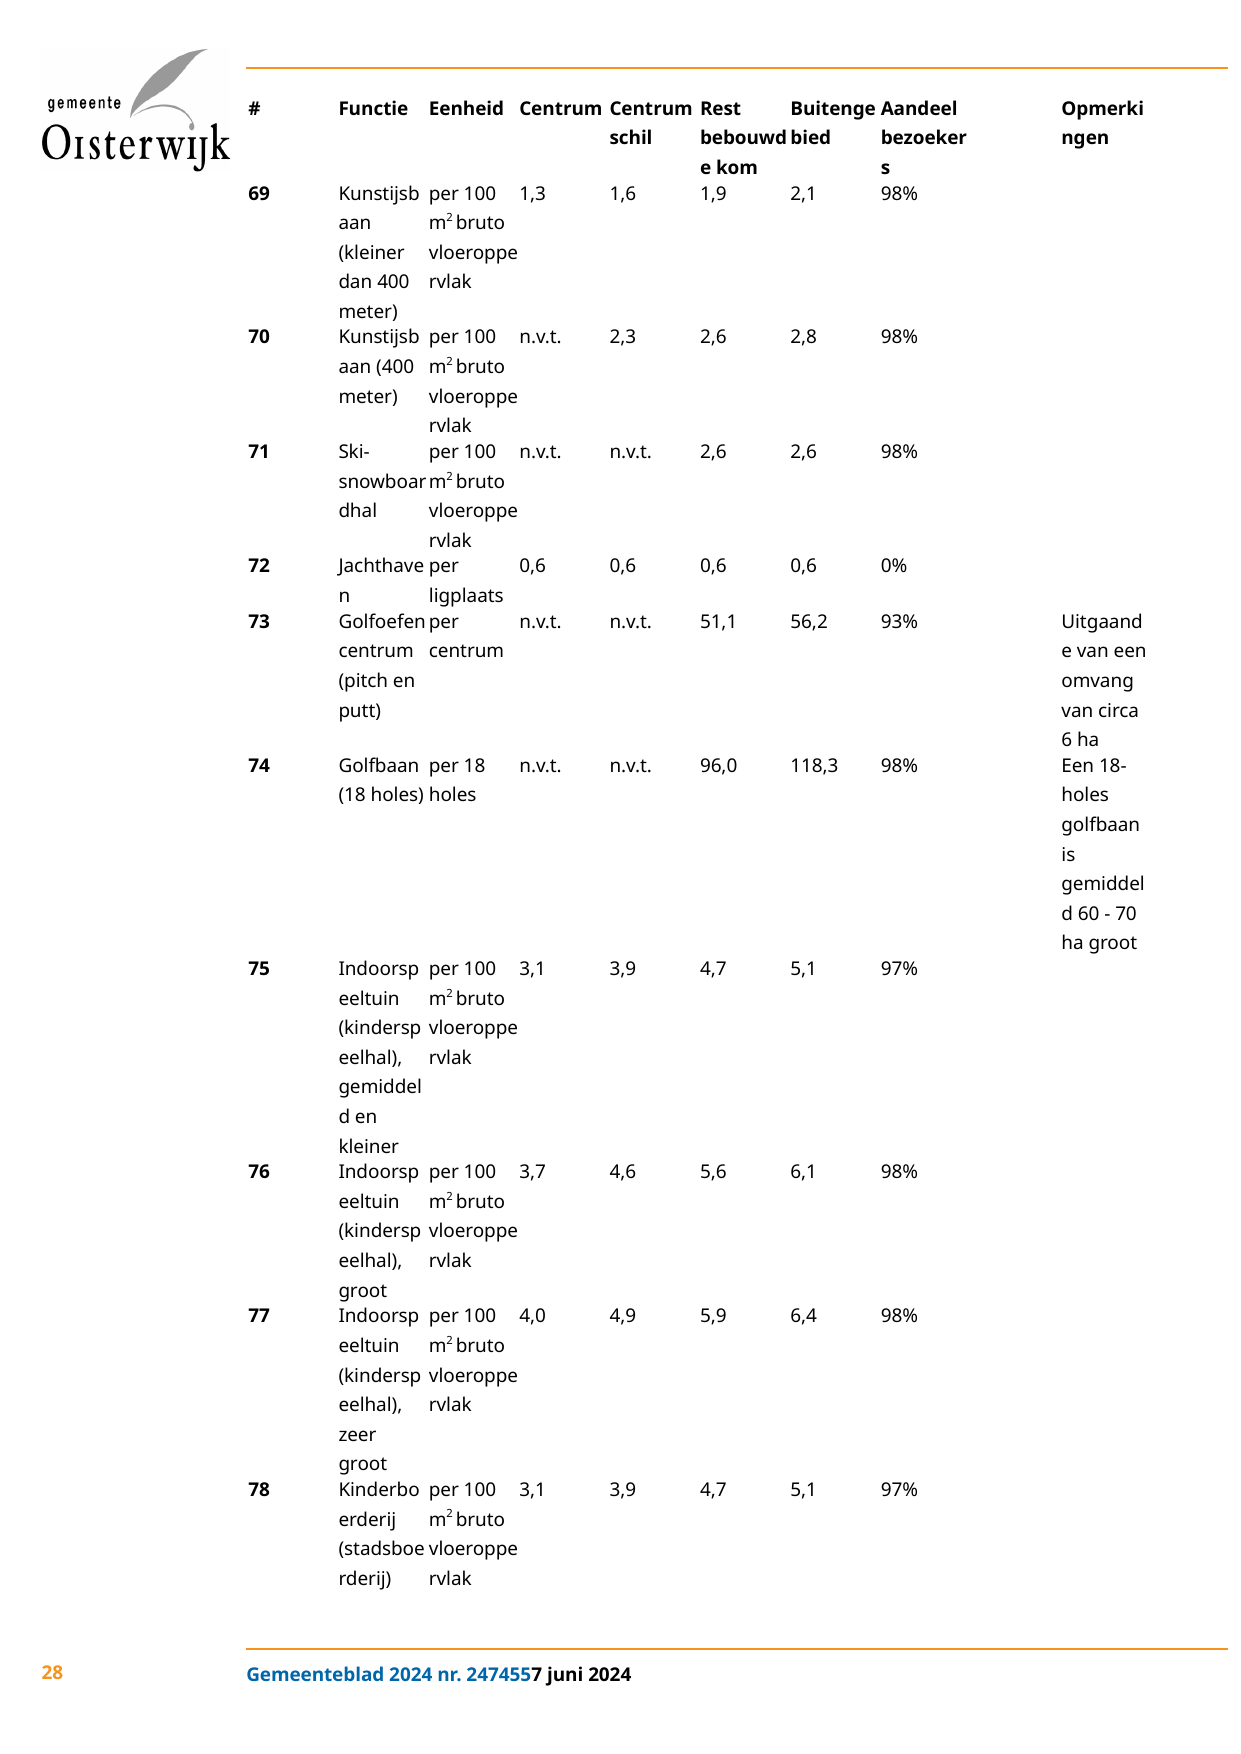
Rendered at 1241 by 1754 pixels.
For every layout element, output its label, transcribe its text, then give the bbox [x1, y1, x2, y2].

table_cell [1061, 1476, 1152, 1591]
table_cell 0% [881, 553, 971, 608]
table_cell 74 [248, 752, 338, 955]
table_cell [1061, 1159, 1152, 1303]
table_cell 0,6 [519, 553, 609, 608]
table_cell 118,3 [790, 752, 881, 955]
table_cell 77 [248, 1303, 338, 1476]
table_cell per 100 m2 bruto vloeroppervlak [429, 180, 519, 324]
table_cell 3,1 [519, 955, 609, 1158]
table_header Functie [338, 95, 429, 180]
table_cell Kinderboerderij (stadsboerderij) [338, 1476, 429, 1591]
table_cell 2,3 [609, 324, 700, 438]
table_cell 3,9 [609, 955, 700, 1158]
table_cell n.v.t. [519, 752, 609, 955]
table_cell [971, 955, 1061, 1158]
table_cell 5,1 [790, 955, 881, 1158]
table_cell per 100 m2 bruto vloeroppervlak [429, 324, 519, 438]
table_cell 2,6 [700, 438, 790, 553]
table_cell 5,9 [700, 1303, 790, 1476]
table_cell Indoorspeeltuin (kinderspeelhal), gemiddeld en kleiner [338, 955, 429, 1158]
table_cell per 100 m2 bruto vloeroppervlak [429, 438, 519, 553]
table_cell 2,6 [700, 324, 790, 438]
table_cell 0,6 [609, 553, 700, 608]
table_cell [971, 324, 1061, 438]
table_cell 1,3 [519, 180, 609, 324]
table_header Aandeel bezoekers [881, 95, 971, 180]
table_cell 1,9 [700, 180, 790, 324]
table_cell 4,9 [609, 1303, 700, 1476]
table_cell Indoorspeeltuin (kinderspeelhal), groot [338, 1159, 429, 1303]
table_cell Een 18-holes golfbaan is gemiddeld 60 - 70 ha groot [1061, 752, 1152, 955]
table_cell 5,6 [700, 1159, 790, 1303]
table_cell Kunstijsbaan (kleiner dan 400 meter) [338, 180, 429, 324]
table_cell 2,1 [790, 180, 881, 324]
table_cell n.v.t. [519, 438, 609, 553]
table_cell 71 [248, 438, 338, 553]
table_cell 72 [248, 553, 338, 608]
table_cell per 100 m2 bruto vloeroppervlak [429, 955, 519, 1158]
table_cell 97% [881, 1476, 971, 1591]
table_cell [971, 180, 1061, 324]
table_cell Indoorspeeltuin (kinderspeelhal), zeer groot [338, 1303, 429, 1476]
table_cell 51,1 [700, 608, 790, 752]
table_cell 96,0 [700, 752, 790, 955]
table_cell 98% [881, 752, 971, 955]
table_cell [971, 608, 1061, 752]
table_cell Kunstijsbaan (400 meter) [338, 324, 429, 438]
table_cell n.v.t. [609, 752, 700, 955]
table_cell 98% [881, 324, 971, 438]
table_header # [248, 95, 338, 180]
table_cell 6,1 [790, 1159, 881, 1303]
table_cell per 100 m2 bruto vloeroppervlak [429, 1159, 519, 1303]
table_cell Golfoefencentrum (pitch en putt) [338, 608, 429, 752]
table_cell 4,7 [700, 955, 790, 1158]
table_cell 4,7 [700, 1476, 790, 1591]
table_cell [971, 1476, 1061, 1591]
table_cell 78 [248, 1476, 338, 1591]
table_header Opmerkingen [1061, 95, 1152, 180]
table_cell [971, 553, 1061, 608]
table_cell 0,6 [790, 553, 881, 608]
table_cell n.v.t. [519, 324, 609, 438]
table_cell [971, 1159, 1061, 1303]
table_cell [971, 1303, 1061, 1476]
table_cell Golfbaan (18 holes) [338, 752, 429, 955]
table_cell per ligplaats [429, 553, 519, 608]
table_cell [971, 438, 1061, 553]
table_cell 56,2 [790, 608, 881, 752]
table_cell [1061, 553, 1152, 608]
table_cell 3,1 [519, 1476, 609, 1591]
table_cell 75 [248, 955, 338, 1158]
table_cell 97% [881, 955, 971, 1158]
table_cell 3,7 [519, 1159, 609, 1303]
table_cell Uitgaande van een omvang van circa 6 ha [1061, 608, 1152, 752]
table_cell 4,0 [519, 1303, 609, 1476]
table_header Buitengebied [790, 95, 881, 180]
table_cell 2,6 [790, 438, 881, 553]
table_cell 98% [881, 1303, 971, 1476]
table_header Rest bebouwde kom [700, 95, 790, 180]
table_cell per 100 m2 bruto vloeroppervlak [429, 1303, 519, 1476]
table_cell 6,4 [790, 1303, 881, 1476]
table_cell [1061, 955, 1152, 1158]
table_cell 1,6 [609, 180, 700, 324]
table_cell 98% [881, 180, 971, 324]
table_cell Ski- snowboardhal [338, 438, 429, 553]
table_cell [1061, 1303, 1152, 1476]
table_cell [1061, 324, 1152, 438]
table_cell 69 [248, 180, 338, 324]
table_cell 0,6 [700, 553, 790, 608]
table_cell 98% [881, 1159, 971, 1303]
table_cell 2,8 [790, 324, 881, 438]
table_cell 98% [881, 438, 971, 553]
table_cell 76 [248, 1159, 338, 1303]
table_header Centrum [519, 95, 609, 180]
table_cell Jachthaven [338, 553, 429, 608]
table_cell n.v.t. [609, 608, 700, 752]
table_header [971, 95, 1061, 180]
table_cell per 100 m2 bruto vloeroppervlak [429, 1476, 519, 1591]
table_cell [1061, 438, 1152, 553]
table_header Eenheid [429, 95, 519, 180]
table_cell 5,1 [790, 1476, 881, 1591]
table_cell n.v.t. [609, 438, 700, 553]
table_cell 3,9 [609, 1476, 700, 1591]
table_cell [971, 752, 1061, 955]
table_cell n.v.t. [519, 608, 609, 752]
table_cell [1061, 180, 1152, 324]
table_cell per 18 holes [429, 752, 519, 955]
table_cell 73 [248, 608, 338, 752]
table_header Centrum schil [609, 95, 700, 180]
table_cell 4,6 [609, 1159, 700, 1303]
table_cell 93% [881, 608, 971, 752]
picture [41, 47, 231, 172]
table_cell 70 [248, 324, 338, 438]
table_cell per centrum [429, 608, 519, 752]
